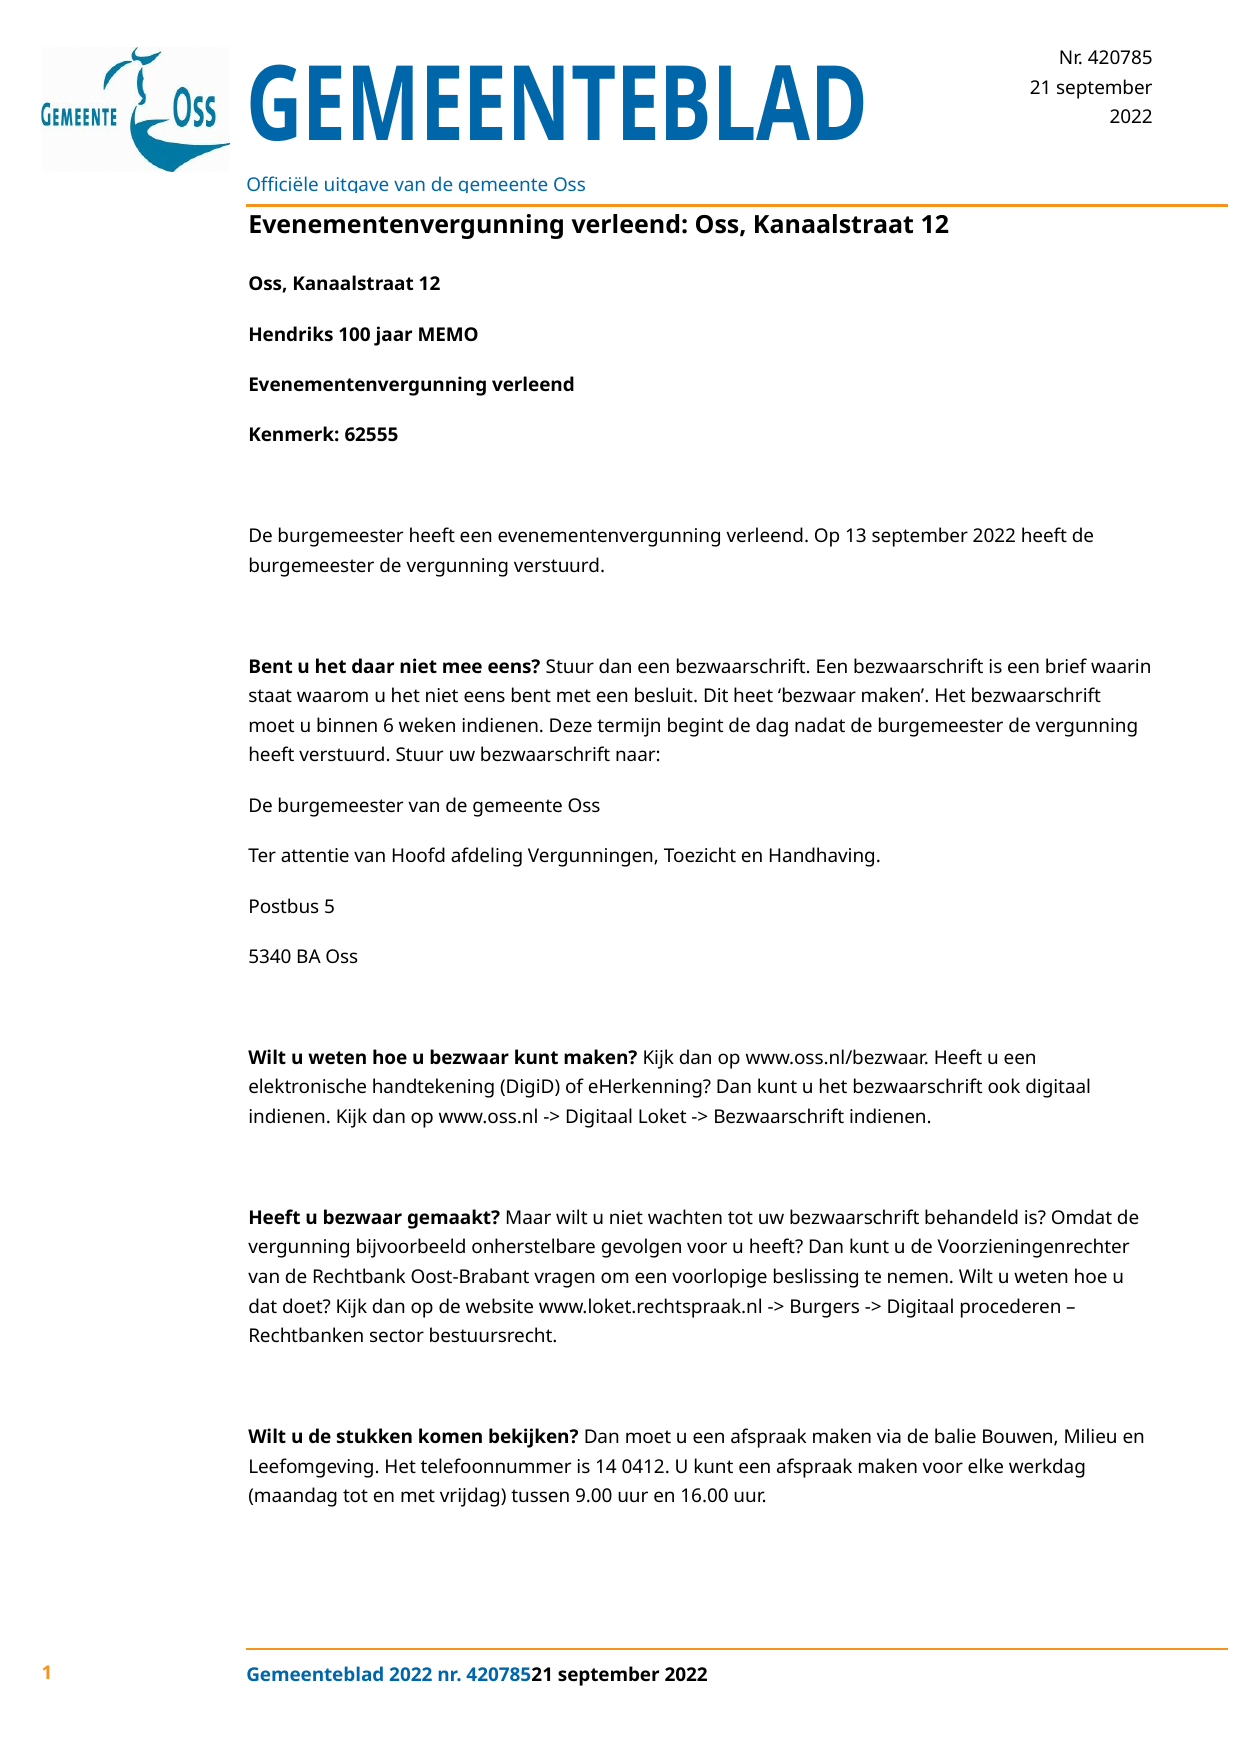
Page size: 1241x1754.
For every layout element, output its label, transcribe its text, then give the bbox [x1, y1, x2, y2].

text Evenementenvergunning verleend: Oss, Kanaalstraat 12 [248, 207, 1152, 241]
text De burgemeester heeft een evenementenvergunning verleend. Op 13 september 2022 heeft de burgemeester de vergunning verstuurd. [248, 522, 1152, 578]
text De burgemeester van de gemeente Oss [248, 792, 1152, 818]
text Hendriks 100 jaar MEMO [248, 321, 1152, 346]
picture [41, 47, 231, 172]
text Heeft u bezwaar gemaakt? Maar wilt u niet wachten tot uw bezwaarschrift behandeld is? Omdat de vergunning bijvoorbeeld onherstelbare gevolgen voor u heeft? Dan kunt u de Voorzieningenrechter van de Rechtbank Oost-Brabant vragen om een voorlopige beslissing te nemen. Wilt u weten hoe u dat doet? Kijk dan op de website www.loket.rechtspraak.nl -> Burgers -> Digitaal procederen – Rechtbanken sector bestuursrecht. [248, 1204, 1152, 1348]
text Bent u het daar niet mee eens? Stuur dan een bezwaarschrift. Een bezwaarschrift is een brief waarin staat waarom u het niet eens bent met een besluit. Dit heet ‘bezwaar maken’. Het bezwaarschrift moet u binnen 6 weken indienen. Deze termijn begint de dag nadat de burgemeester de vergunning heeft verstuurd. Stuur uw bezwaarschrift naar: [248, 653, 1152, 767]
text Wilt u de stukken komen bekijken? Dan moet u een afspraak maken via de balie Bouwen, Milieu en Leefomgeving. Het telefoonnummer is 14 0412. U kunt een afspraak maken voor elke werkdag (maandag tot en met vrijdag) tussen 9.00 uur en 16.00 uur. [248, 1423, 1152, 1508]
text 5340 BA Oss [248, 943, 1152, 969]
text Postbus 5 [248, 893, 1152, 918]
text Evenementenvergunning verleend [248, 371, 1152, 397]
text Oss, Kanaalstraat 12 [248, 270, 1152, 296]
text Wilt u weten hoe u bezwaar kunt maken? Kijk dan op www.oss.nl/bezwaar. Heeft u een elektronische handtekening (DigiD) of eHerkenning? Dan kunt u het bezwaarschrift ook digitaal indienen. Kijk dan op www.oss.nl -> Digitaal Loket -> Bezwaarschrift indienen. [248, 1044, 1152, 1129]
text Ter attentie van Hoofd afdeling Vergunningen, Toezicht en Handhaving. [248, 842, 1152, 868]
text Kenmerk: 62555 [248, 422, 1152, 447]
